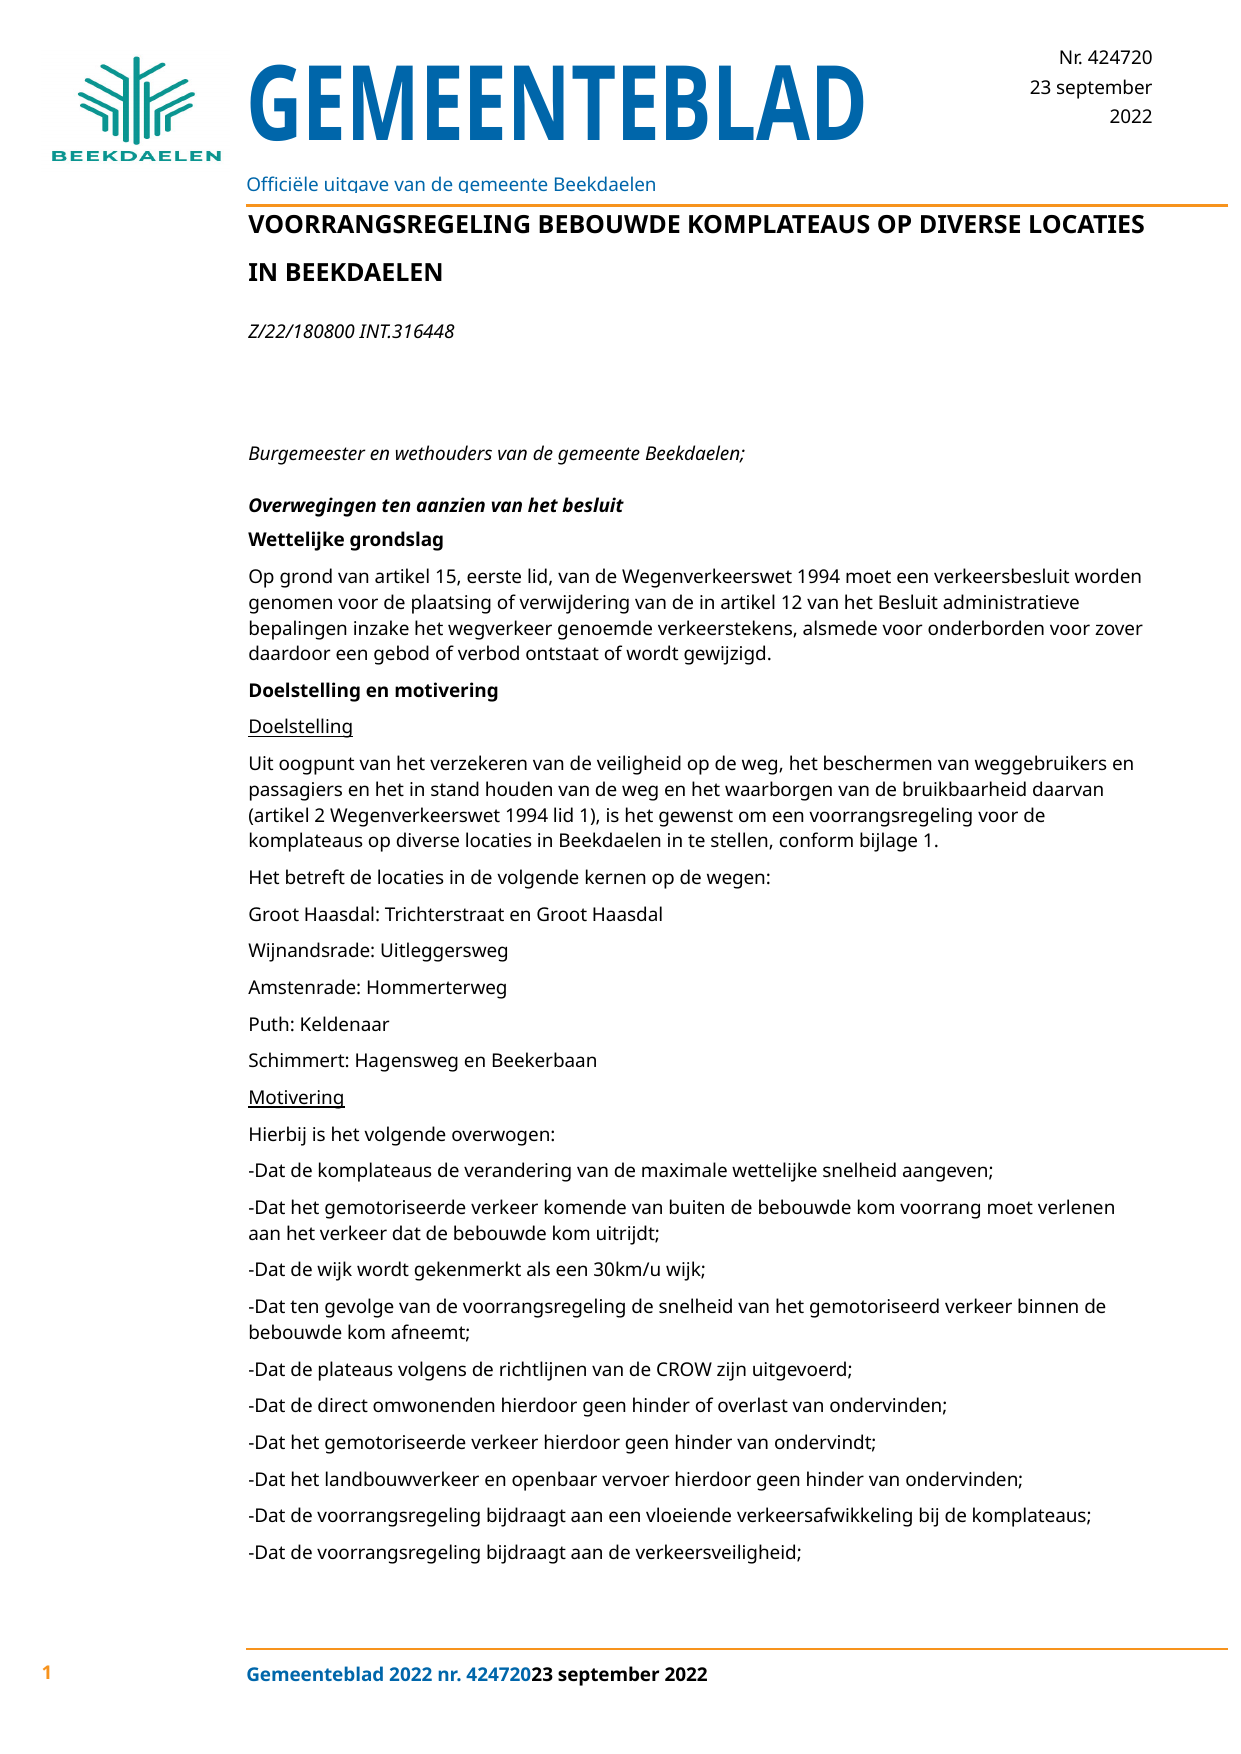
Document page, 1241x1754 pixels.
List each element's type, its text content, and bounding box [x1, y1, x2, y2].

text -Dat de direct omwonenden hierdoor geen hinder of overlast van ondervinden; [248, 1392, 1152, 1418]
text Hierbij is het volgende overwogen: [248, 1121, 1152, 1147]
text Uit oogpunt van het verzekeren van de veiligheid op de weg, het beschermen van weggebruikers en passagiers en het in stand houden van de weg en het waarborgen van de bruikbaarheid daarvan (artikel 2 Wegenverkeerswet 1994 lid 1), is het gewenst om een voorrangsregeling voor de komplateaus op diverse locaties in Beekdaelen in te stellen, conform bijlage 1. [248, 750, 1152, 853]
text Wettelijke grondslag [248, 527, 1152, 552]
text -Dat de komplateaus de verandering van de maximale wettelijke snelheid aangeven; [248, 1158, 1152, 1183]
text Wijnandsrade: Uitleggersweg [248, 938, 1152, 963]
text Motivering [248, 1084, 1152, 1110]
text Z/22/180800 INT.316448 [248, 318, 1152, 344]
text VOORRANGSREGELING BEBOUWDE KOMPLATEAUS OP DIVERSE LOCATIES IN BEEKDAELEN [248, 207, 1152, 288]
text -Dat de voorrangsregeling bijdraagt aan de verkeersveiligheid; [248, 1539, 1152, 1565]
text -Dat het landbouwverkeer en openbaar vervoer hierdoor geen hinder van ondervinden; [248, 1466, 1152, 1491]
picture [41, 47, 231, 172]
text -Dat het gemotoriseerde verkeer komende van buiten de bebouwde kom voorrang moet verlenen aan het verkeer dat de bebouwde kom uitrijdt; [248, 1194, 1152, 1246]
text Amstenrade: Hommerterweg [248, 974, 1152, 1000]
text -Dat de wijk wordt gekenmerkt als een 30km/u wijk; [248, 1257, 1152, 1282]
text Doelstelling en motivering [248, 677, 1152, 703]
text -Dat de plateaus volgens de richtlijnen van de CROW zijn uitgevoerd; [248, 1356, 1152, 1381]
text Groot Haasdal: Trichterstraat en Groot Haasdal [248, 901, 1152, 927]
text Overwegingen ten aanzien van het besluit [248, 492, 1152, 518]
text Schimmert: Hagensweg en Beekerbaan [248, 1048, 1152, 1073]
text Op grond van artikel 15, eerste lid, van de Wegenverkeerswet 1994 moet een verkeersbesluit worden genomen voor de plaatsing of verwijdering van de in artikel 12 van het Besluit administratieve bepalingen inzake het wegverkeer genoemde verkeerstekens, alsmede voor onderborden voor zover daardoor een gebod of verbod ontstaat of wordt gewijzigd. [248, 563, 1152, 666]
text -Dat het gemotoriseerde verkeer hierdoor geen hinder van ondervindt; [248, 1429, 1152, 1455]
text Het betreft de locaties in de volgende kernen op de wegen: [248, 864, 1152, 890]
text Puth: Keldenaar [248, 1011, 1152, 1037]
text Burgemeester en wethouders van de gemeente Beekdaelen; [248, 440, 1152, 465]
text -Dat ten gevolge van de voorrangsregeling de snelheid van het gemotoriseerd verkeer binnen de bebouwde kom afneemt; [248, 1293, 1152, 1345]
text -Dat de voorrangsregeling bijdraagt aan een vloeiende verkeersafwikkeling bij de komplateaus; [248, 1502, 1152, 1528]
text Doelstelling [248, 714, 1152, 739]
